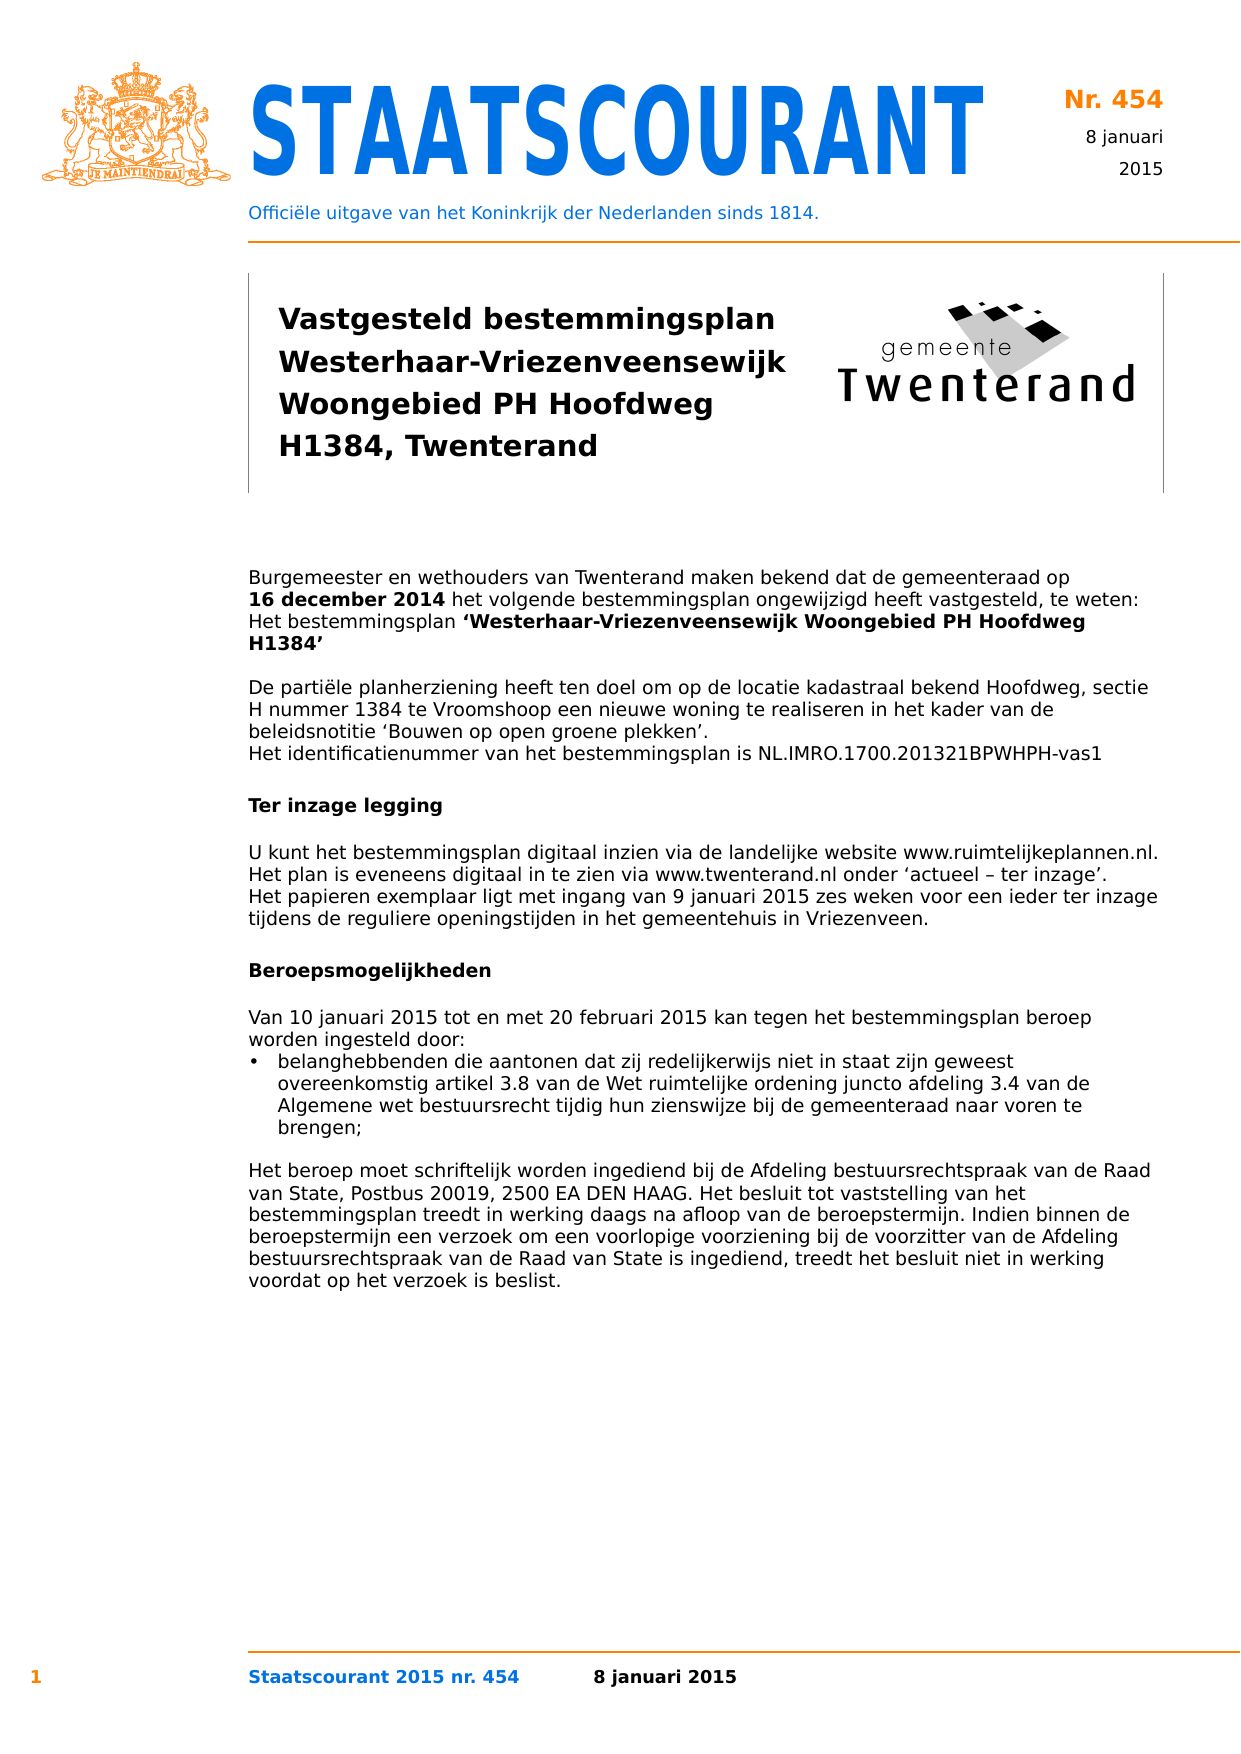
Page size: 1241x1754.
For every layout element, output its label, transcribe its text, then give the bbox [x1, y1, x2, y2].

text U kunt het bestemmingsplan digitaal inzien via de landelijke website www.ruimtelijkeplannen.nl. Het plan is eveneens digitaal in te zien via www.twenterand.nl onder ‘actueel – ter inzage’. [248, 842, 1163, 886]
text Het identificatienummer van het bestemmingsplan is NL.IMRO.1700.201321BPWHPH-vas1 [248, 743, 1163, 765]
text Het papieren exemplaar ligt met ingang van 9 januari 2015 zes weken voor een ieder ter inzage [248, 886, 1163, 908]
picture [41, 62, 231, 186]
text Het bestemmingsplan ‘Westerhaar-Vriezenveensewijk Woongebied PH Hoofdweg H1384’ [248, 611, 1163, 655]
text Van 10 januari 2015 tot en met 20 februari 2015 kan tegen het bestemmingsplan beroep worden ingesteld door: [248, 1007, 1163, 1051]
subtitle Beroepsmogelijkheden [248, 960, 1163, 982]
picture [838, 302, 1134, 403]
table_header Nr. 454 [998, 62, 1240, 121]
table_cell Officiële uitgave van het Koninkrijk der Nederlanden sinds 1814. [248, 203, 1240, 241]
text Burgemeester en wethouders van Twenterand maken bekend dat de gemeenteraad op 16 december 2014 het volgende bestemmingsplan ongewijzigd heeft vastgesteld, te weten: [248, 567, 1163, 611]
text • belanghebbenden die aantonen dat zij redelijkerwijs niet in staat zijn geweest overeenkomstig artikel 3.8 van de Wet ruimtelijke ordening juncto afdeling 3.4 van de Algemene wet bestuursrecht tijdig hun zienswijze bij de gemeenteraad naar voren te brengen; [248, 1051, 1163, 1138]
text De partiële planherziening heeft ten doel om op de locatie kadastraal bekend Hoofdweg, sectie H nummer 1384 te Vroomshoop een nieuwe woning te realiseren in het kader van de beleidsnotitie ‘Bouwen op open groene plekken’. [248, 677, 1163, 743]
text tijdens de reguliere openingstijden in het gemeentehuis in Vriezenveen. [248, 908, 1163, 930]
subtitle Vastgesteld bestemmingsplan Westerhaar-Vriezenveensewijk Woongebied PH Hoofdweg H1384, Twenterand [249, 273, 1163, 493]
table_cell 8 januari [998, 121, 1240, 153]
table_header [25, 62, 248, 241]
table_header STAATSCOURANT [248, 62, 998, 203]
table_cell 2015 [998, 153, 1240, 203]
subtitle Ter inzage legging [248, 795, 1163, 817]
text Het beroep moet schriftelijk worden ingediend bij de Afdeling bestuursrechtspraak van de Raad van State, Postbus 20019, 2500 EA DEN HAAG. Het besluit tot vaststelling van het bestemmingsplan treedt in werking daags na afloop van de beroepstermijn. Indien binnen de beroepstermijn een verzoek om een voorlopige voorziening bij de voorzitter van de Afdeling bestuursrechtspraak van de Raad van State is ingediend, treedt het besluit niet in werking voordat op het verzoek is beslist. [248, 1160, 1163, 1292]
